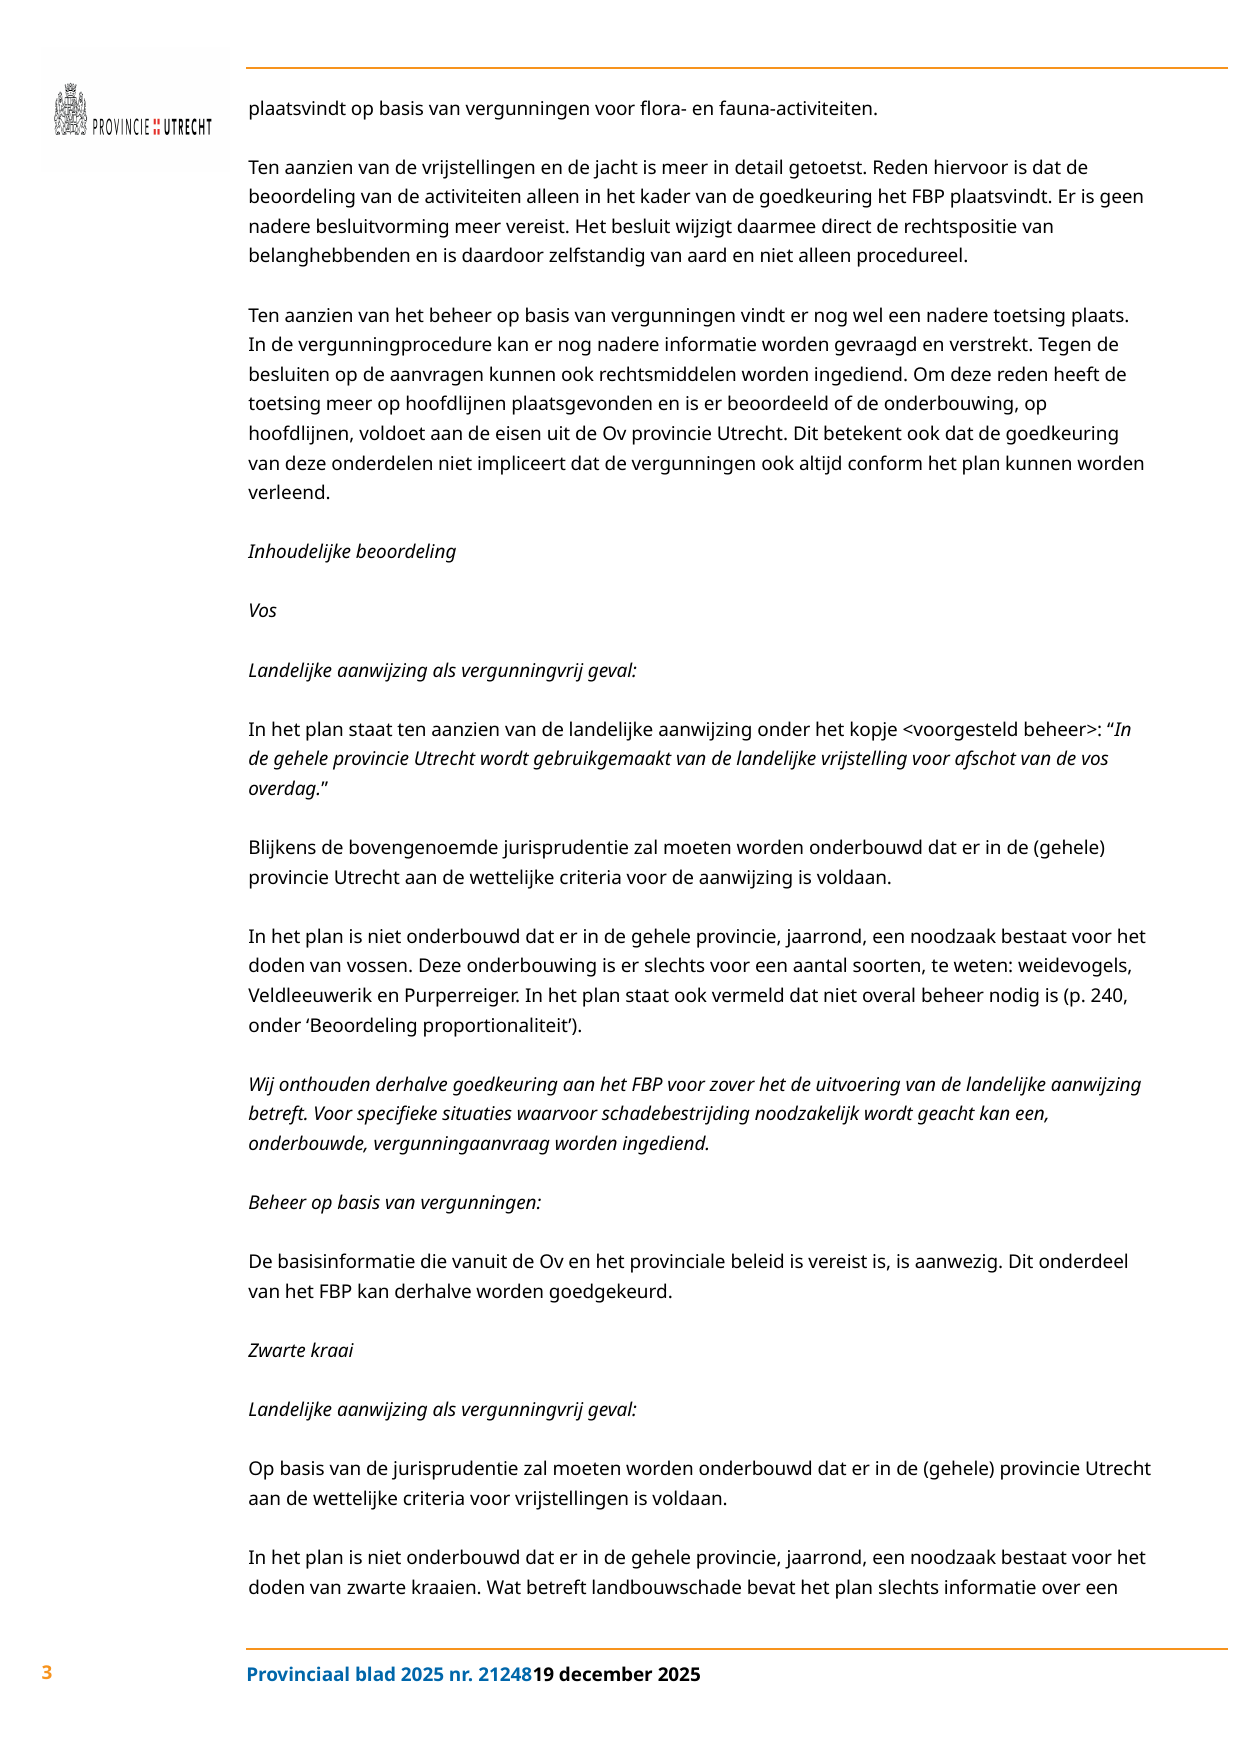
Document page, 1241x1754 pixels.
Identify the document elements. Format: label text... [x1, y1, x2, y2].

text Ten aanzien van de vrijstellingen en de jacht is meer in detail getoetst. Reden hiervoor is dat de beoordeling van de activiteiten alleen in het kader van de goedkeuring het FBP plaatsvindt. Er is geen nadere besluitvorming meer vereist. Het besluit wijzigt daarmee direct de rechtspositie van belanghebbenden en is daardoor zelfstandig van aard en niet alleen procedureel. [248, 154, 1152, 268]
picture [41, 47, 231, 172]
text Landelijke aanwijzing als vergunningvrij geval: [248, 657, 1152, 683]
text In het plan is niet onderbouwd dat er in de gehele provincie, jaarrond, een noodzaak bestaat voor het doden van vossen. Deze onderbouwing is er slechts voor een aantal soorten, te weten: weidevogels, Veldleeuwerik en Purperreiger. In het plan staat ook vermeld dat niet overal beheer nodig is (p. 240, onder ‘Beoordeling proportionaliteit’). [248, 923, 1152, 1038]
text Inhoudelijke beoordeling [248, 538, 1152, 564]
text Beheer op basis van vergunningen: [248, 1189, 1152, 1215]
text Ten aanzien van het beheer op basis van vergunningen vindt er nog wel een nadere toetsing plaats. In de vergunningprocedure kan er nog nadere informatie worden gevraagd en verstrekt. Tegen de besluiten op de aanvragen kunnen ook rechtsmiddelen worden ingediend. Om deze reden heeft de toetsing meer op hoofdlijnen plaatsgevonden en is er beoordeeld of de onderbouwing, op hoofdlijnen, voldoet aan de eisen uit de Ov provincie Utrecht. Dit betekent ook dat de goedkeuring van deze onderdelen niet impliceert dat de vergunningen ook altijd conform het plan kunnen worden verleend. [248, 302, 1152, 505]
text Landelijke aanwijzing als vergunningvrij geval: [248, 1396, 1152, 1422]
text Wij onthouden derhalve goedkeuring aan het FBP voor zover het de uitvoering van de landelijke aanwijzing betreft. Voor specifieke situaties waarvoor schadebestrijding noodzakelijk wordt geacht kan een, onderbouwde, vergunningaanvraag worden ingediend. [248, 1071, 1152, 1156]
text In het plan is niet onderbouwd dat er in de gehele provincie, jaarrond, een noodzaak bestaat voor het doden van zwarte kraaien. Wat betreft landbouwschade bevat het plan slechts informatie over een [248, 1544, 1152, 1600]
text De basisinformatie die vanuit de Ov en het provinciale beleid is vereist is, is aanwezig. Dit onderdeel van het FBP kan derhalve worden goedgekeurd. [248, 1248, 1152, 1304]
text In het plan staat ten aanzien van de landelijke aanwijzing onder het kopje <voorgesteld beheer>: “In de gehele provincie Utrecht wordt gebruikgemaakt van de landelijke vrijstelling voor afschot van de vos overdag.” [248, 716, 1152, 801]
text Vos [248, 598, 1152, 623]
text Zwarte kraai [248, 1337, 1152, 1363]
text Op basis van de jurisprudentie zal moeten worden onderbouwd dat er in de (gehele) provincie Utrecht aan de wettelijke criteria voor vrijstellingen is voldaan. [248, 1456, 1152, 1511]
text Blijkens de bovengenoemde jurisprudentie zal moeten worden onderbouwd dat er in de (gehele) provincie Utrecht aan de wettelijke criteria voor de aanwijzing is voldaan. [248, 834, 1152, 890]
text plaatsvindt op basis van vergunningen voor flora- en fauna-activiteiten. [248, 95, 1152, 121]
